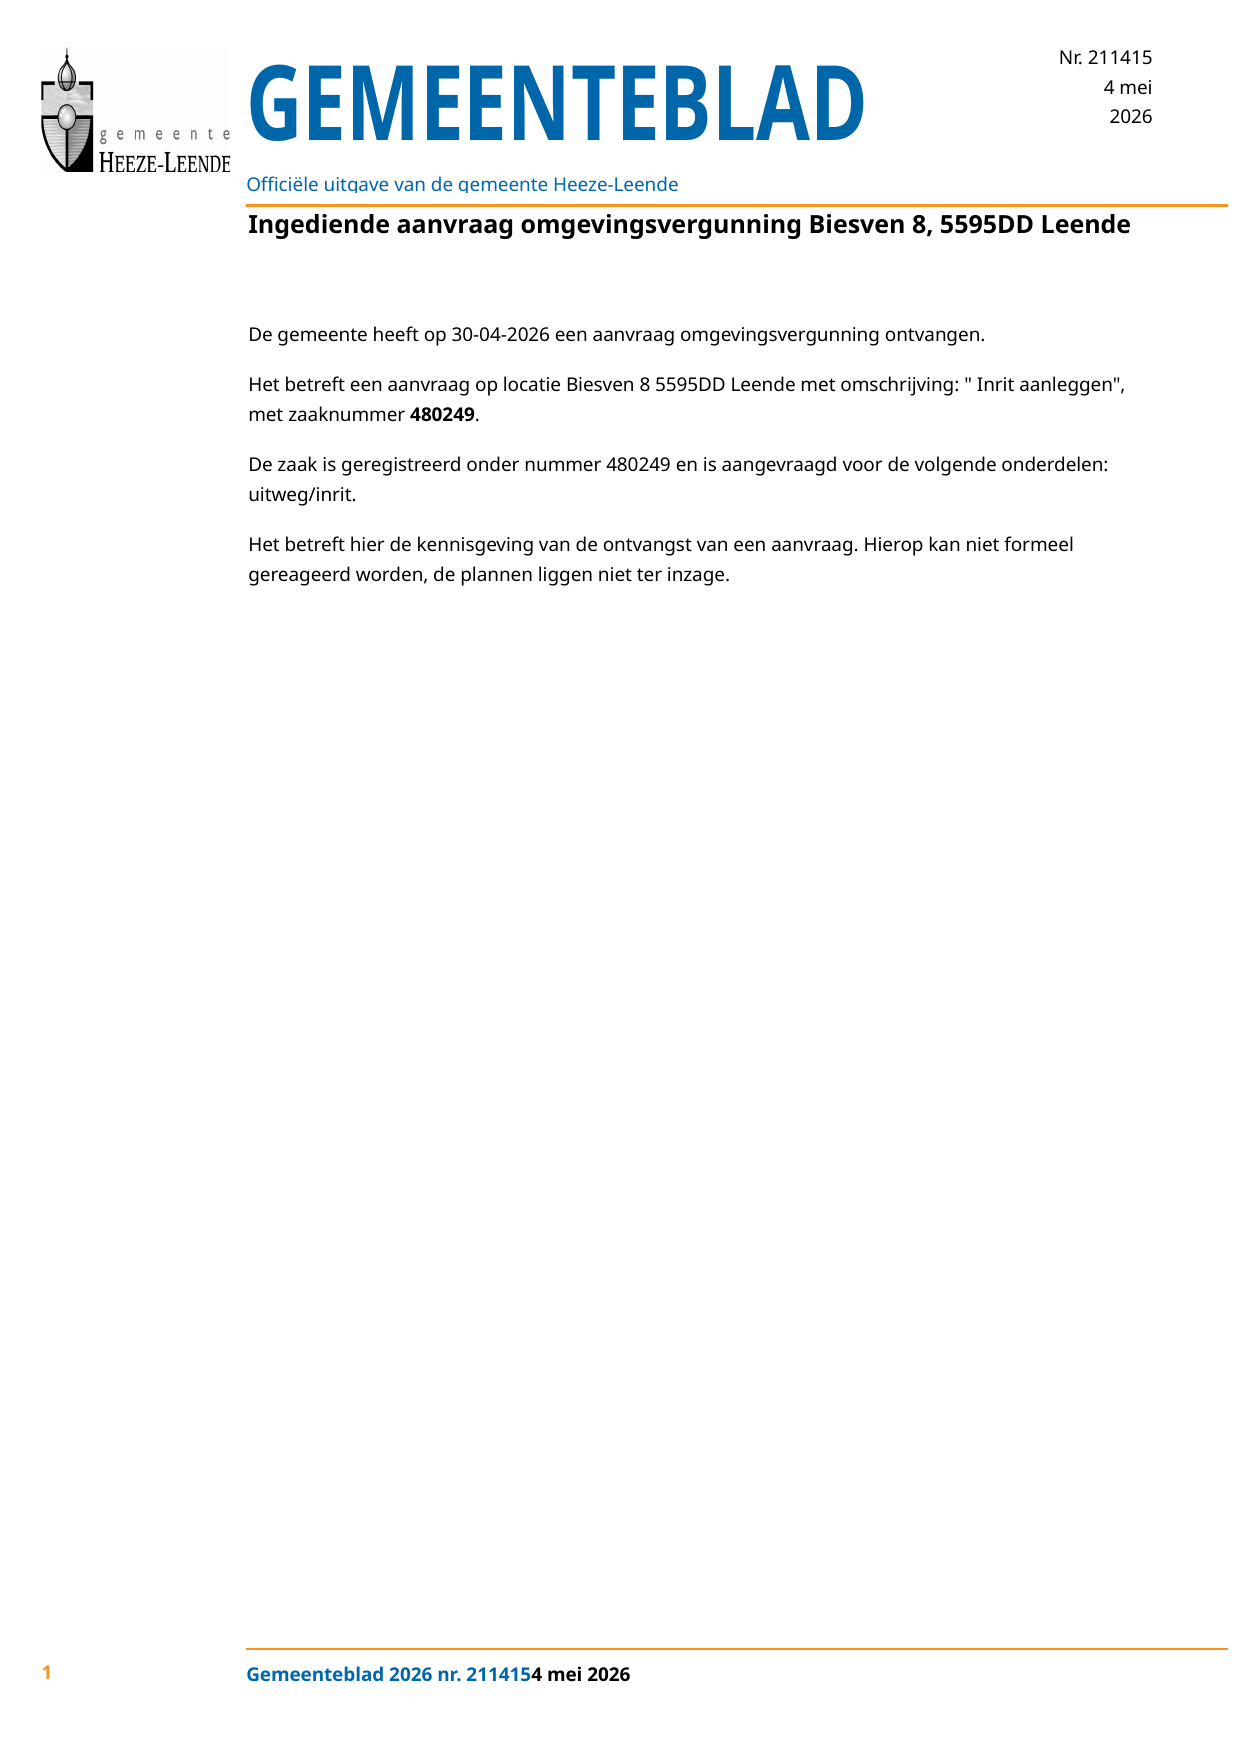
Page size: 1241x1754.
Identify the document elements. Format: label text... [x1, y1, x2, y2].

text Het betreft een aanvraag op locatie Biesven 8 5595DD Leende met omschrijving: " Inrit aanleggen", met zaaknummer 480249. [248, 371, 1152, 426]
text Het betreft hier de kennisgeving van de ontvangst van een aanvraag. Hierop kan niet formeel gereageerd worden, de plannen liggen niet ter inzage. [248, 531, 1152, 586]
picture [41, 47, 231, 172]
text Ingediende aanvraag omgevingsvergunning Biesven 8, 5595DD Leende [248, 207, 1152, 241]
text De gemeente heeft op 30-04-2026 een aanvraag omgevingsvergunning ontvangen. [248, 321, 1152, 346]
text De zaak is geregistreerd onder nummer 480249 en is aangevraagd voor de volgende onderdelen: uitweg/inrit. [248, 451, 1152, 506]
